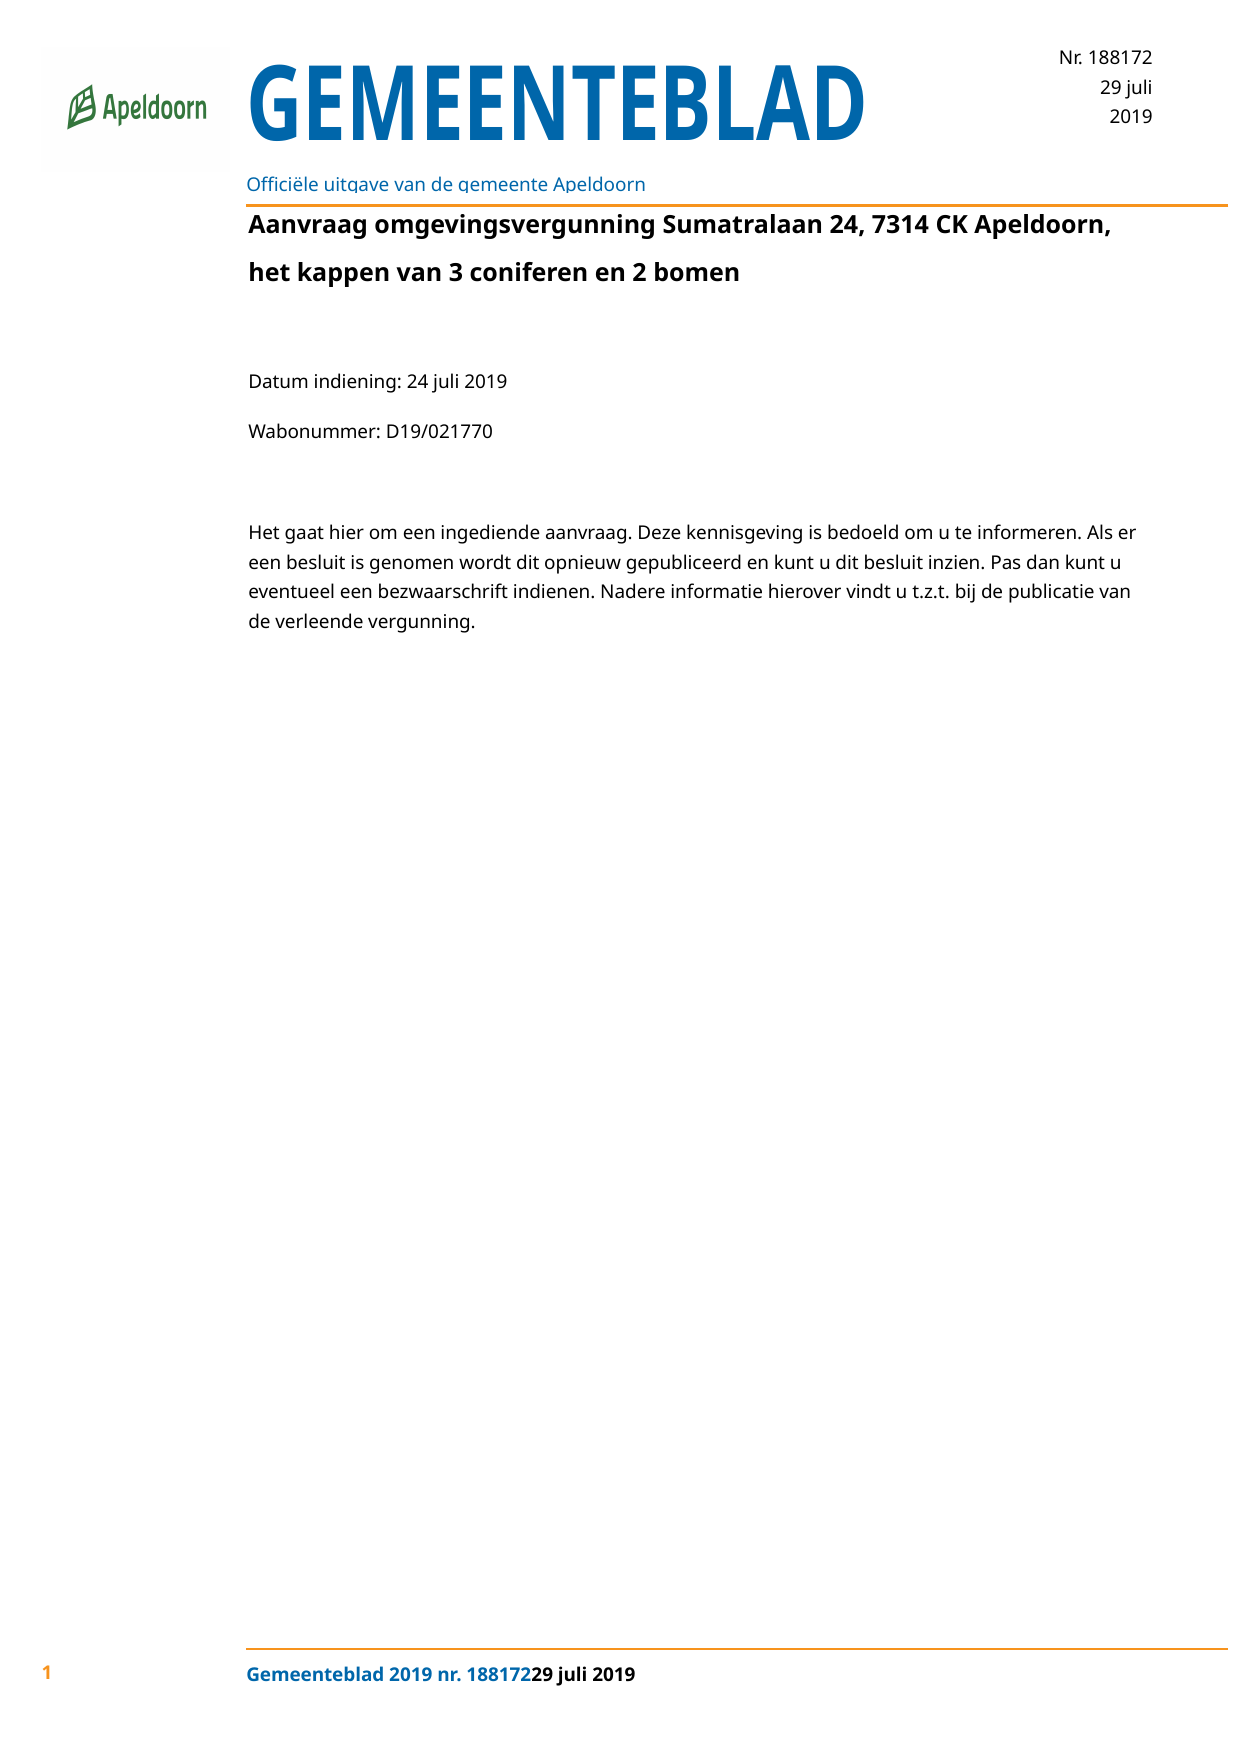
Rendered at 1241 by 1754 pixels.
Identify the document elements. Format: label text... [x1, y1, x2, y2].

text Aanvraag omgevingsvergunning Sumatralaan 24, 7314 CK Apeldoorn, het kappen van 3 coniferen en 2 bomen [248, 207, 1152, 288]
picture [41, 47, 231, 172]
text Het gaat hier om een ingediende aanvraag. Deze kennisgeving is bedoeld om u te informeren. Als er een besluit is genomen wordt dit opnieuw gepubliceerd en kunt u dit besluit inzien. Pas dan kunt u eventueel een bezwaarschrift indienen. Nadere informatie hierover vindt u t.z.t. bij de publicatie van de verleende vergunning. [248, 519, 1152, 634]
text Datum indiening: 24 juli 2019 [248, 368, 1152, 394]
text Wabonummer: D19/021770 [248, 419, 1152, 444]
